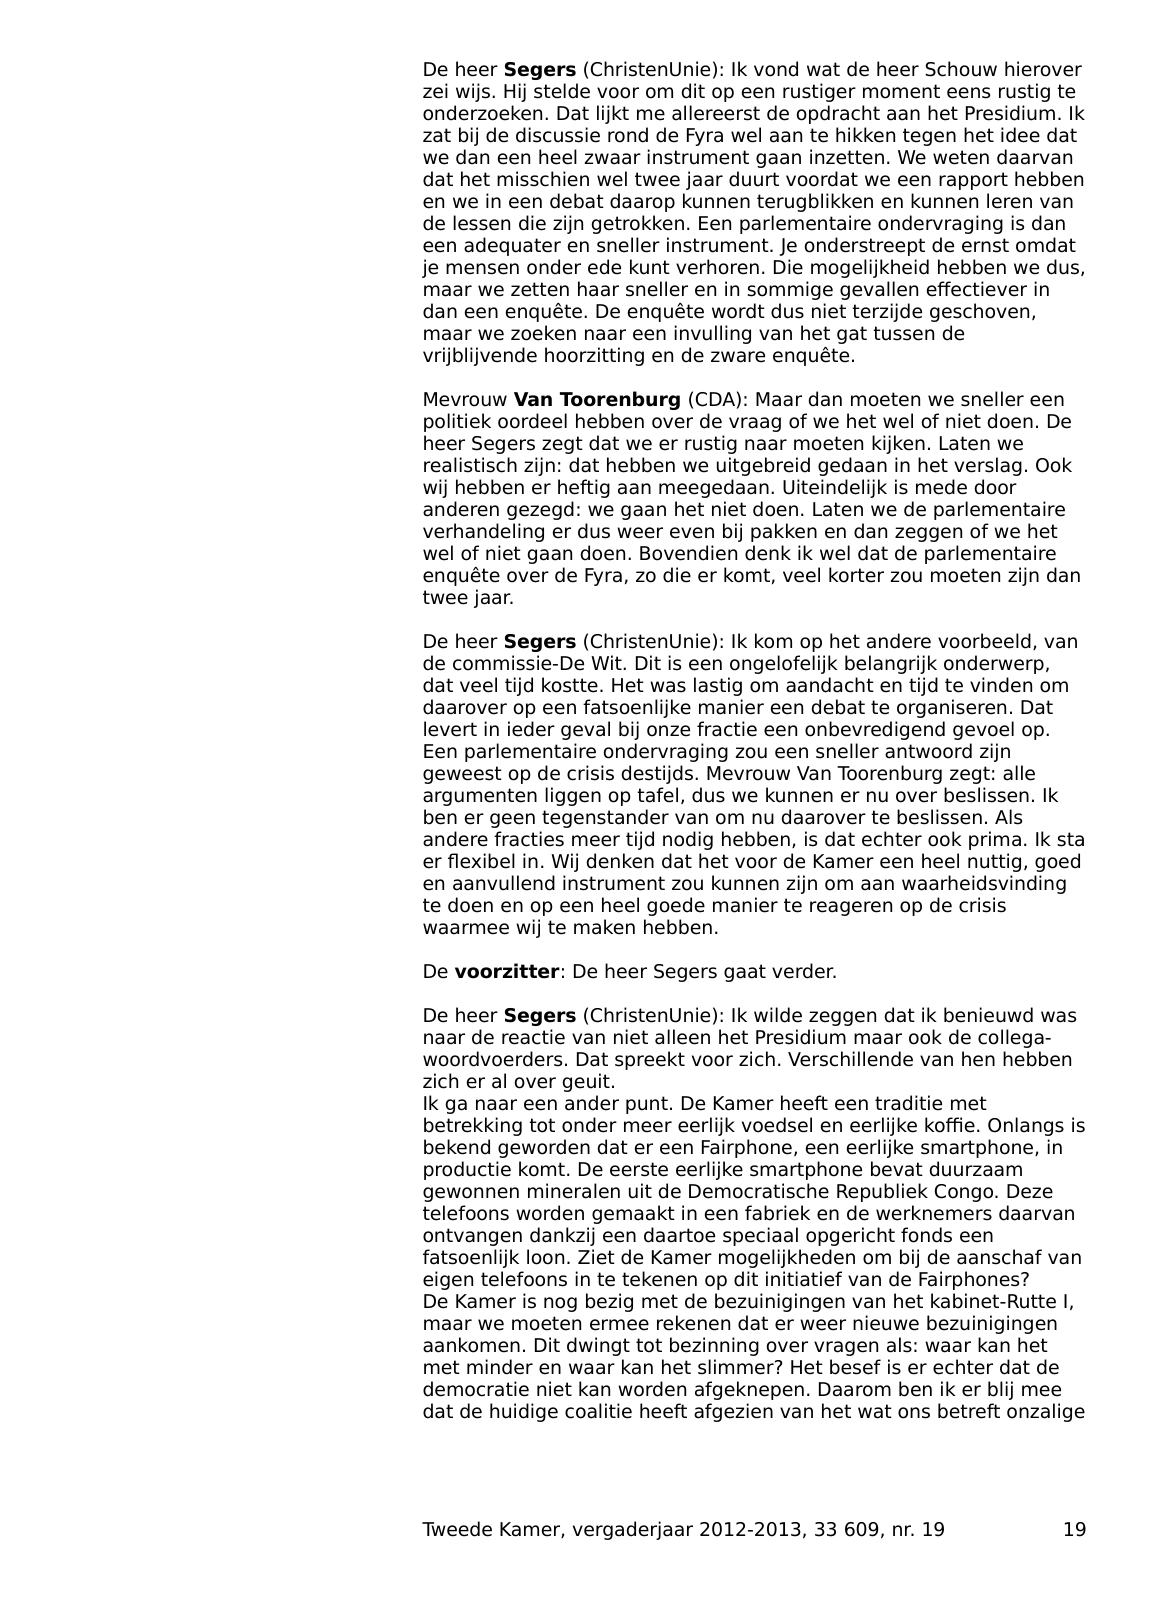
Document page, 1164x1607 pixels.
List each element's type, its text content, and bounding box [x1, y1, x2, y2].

text De Kamer is nog bezig met de bezuinigingen van het kabinet-Rutte I, maar we moeten ermee rekenen dat er weer nieuwe bezuinigingen aankomen. Dit dwingt tot bezinning over vragen als: waar kan het met minder en waar kan het slimmer? Het besef is er echter dat de democratie niet kan worden afgeknepen. Daarom ben ik er blij mee dat de huidige coalitie heeft afgezien van het wat ons betreft onzalige [422, 1291, 1087, 1423]
text De voorzitter: De heer Segers gaat verder. [422, 961, 1087, 983]
text De heer Segers (ChristenUnie): Ik vond wat de heer Schouw hierover zei wijs. Hij stelde voor om dit op een rustiger moment eens rustig te onderzoeken. Dat lijkt me allereerst de opdracht aan het Presidium. Ik zat bij de discussie rond de Fyra wel aan te hikken tegen het idee dat we dan een heel zwaar instrument gaan inzetten. We weten daarvan dat het misschien wel twee jaar duurt voordat we een rapport hebben en we in een debat daarop kunnen terugblikken en kunnen leren van de lessen die zijn getrokken. Een parlementaire ondervraging is dan een adequater en sneller instrument. Je onderstreept de ernst omdat je mensen onder ede kunt verhoren. Die mogelijkheid hebben we dus, maar we zetten haar sneller en in sommige gevallen effectiever in dan een enquête. De enquête wordt dus niet terzijde geschoven, maar we zoeken naar een invulling van het gat tussen de vrijblijvende hoorzitting en de zware enquête. [422, 59, 1087, 367]
text Mevrouw Van Toorenburg (CDA): Maar dan moeten we sneller een politiek oordeel hebben over de vraag of we het wel of niet doen. De heer Segers zegt dat we er rustig naar moeten kijken. Laten we realistisch zijn: dat hebben we uitgebreid gedaan in het verslag. Ook wij hebben er heftig aan meegedaan. Uiteindelijk is mede door anderen gezegd: we gaan het niet doen. Laten we de parlementaire verhandeling er dus weer even bij pakken en dan zeggen of we het wel of niet gaan doen. Bovendien denk ik wel dat de parlementaire enquête over de Fyra, zo die er komt, veel korter zou moeten zijn dan twee jaar. [422, 389, 1087, 609]
text Ik ga naar een ander punt. De Kamer heeft een traditie met betrekking tot onder meer eerlijk voedsel en eerlijke koffie. Onlangs is bekend geworden dat er een Fairphone, een eerlijke smartphone, in productie komt. De eerste eerlijke smartphone bevat duurzaam gewonnen mineralen uit de Democratische Republiek Congo. Deze telefoons worden gemaakt in een fabriek en de werknemers daarvan ontvangen dankzij een daartoe speciaal opgericht fonds een fatsoenlijk loon. Ziet de Kamer mogelijkheden om bij de aanschaf van eigen telefoons in te tekenen op dit initiatief van de Fairphones? [422, 1093, 1087, 1291]
text De heer Segers (ChristenUnie): Ik kom op het andere voorbeeld, van de commissie-De Wit. Dit is een ongelofelijk belangrijk onderwerp, dat veel tijd kostte. Het was lastig om aandacht en tijd te vinden om daarover op een fatsoenlijke manier een debat te organiseren. Dat levert in ieder geval bij onze fractie een onbevredigend gevoel op. Een parlementaire ondervraging zou een sneller antwoord zijn geweest op de crisis destijds. Mevrouw Van Toorenburg zegt: alle argumenten liggen op tafel, dus we kunnen er nu over beslissen. Ik ben er geen tegenstander van om nu daarover te beslissen. Als andere fracties meer tijd nodig hebben, is dat echter ook prima. Ik sta er flexibel in. Wij denken dat het voor de Kamer een heel nuttig, goed en aanvullend instrument zou kunnen zijn om aan waarheidsvinding te doen en op een heel goede manier te reageren op de crisis waarmee wij te maken hebben. [422, 631, 1087, 939]
text De heer Segers (ChristenUnie): Ik wilde zeggen dat ik benieuwd was naar de reactie van niet alleen het Presidium maar ook de collega-woordvoerders. Dat spreekt voor zich. Verschillende van hen hebben zich er al over geuit. [422, 1005, 1087, 1093]
